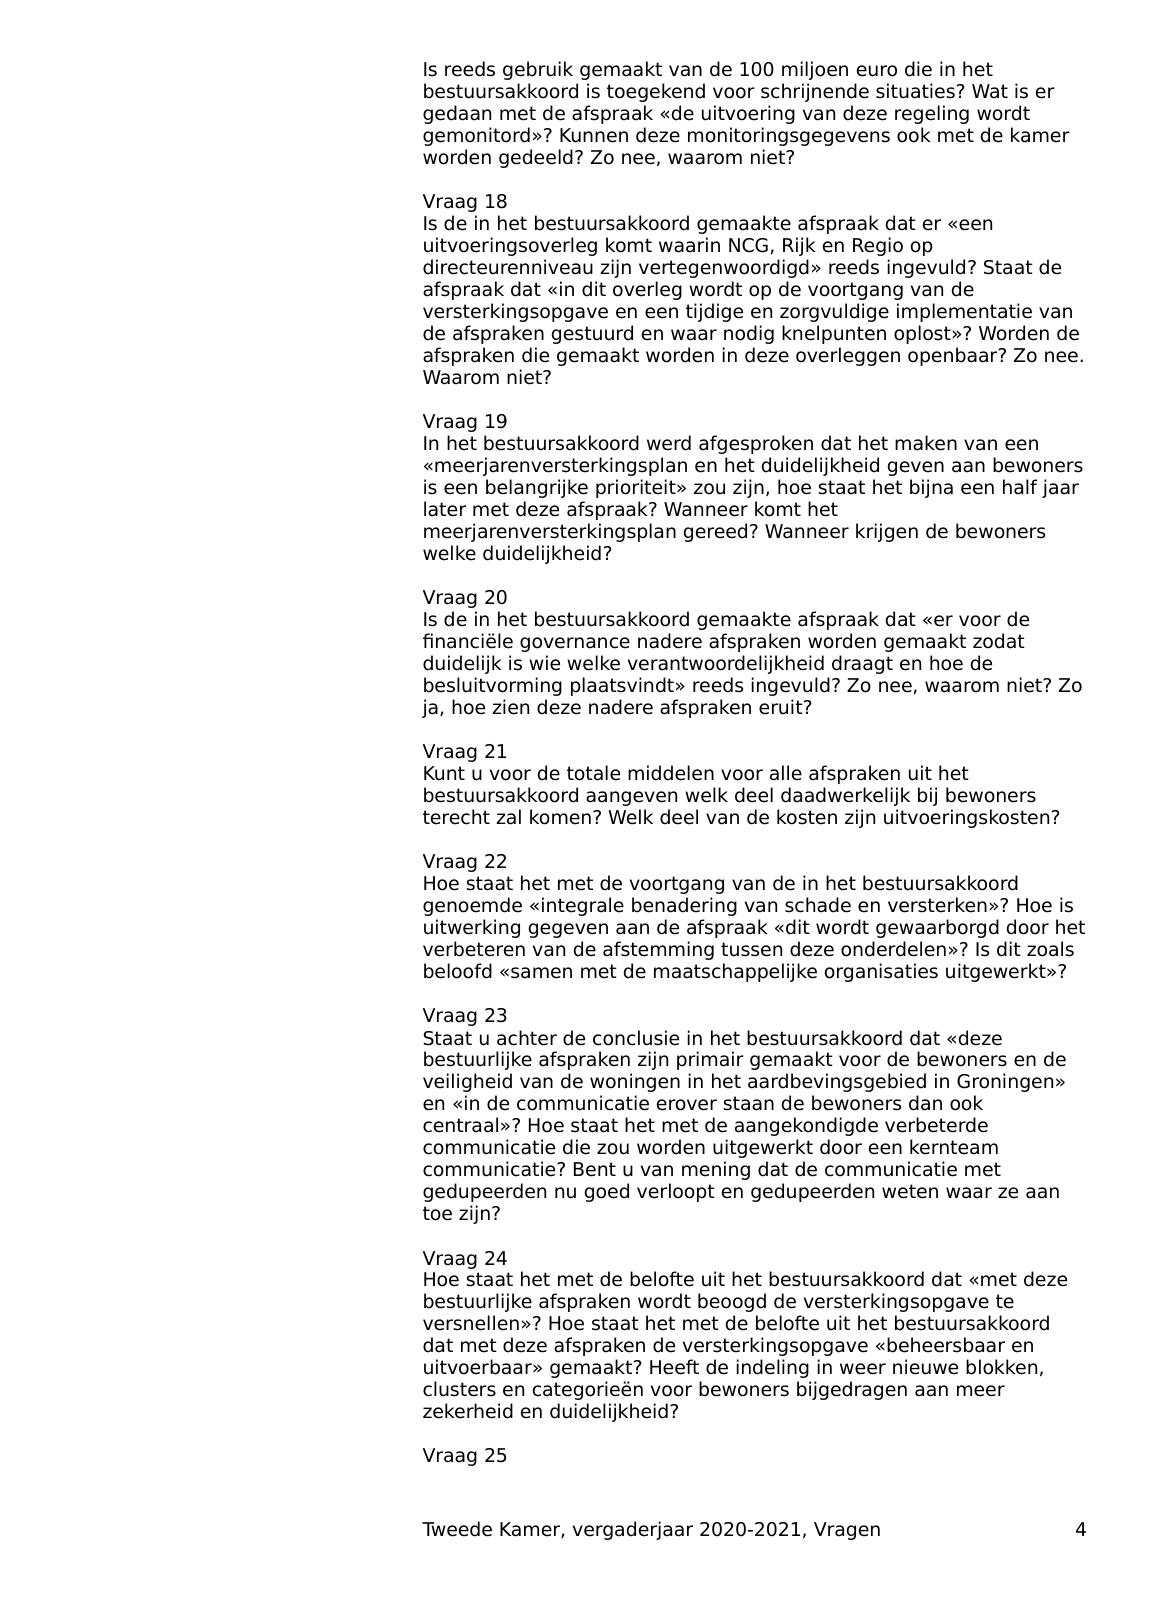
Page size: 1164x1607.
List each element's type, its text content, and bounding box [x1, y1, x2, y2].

text Hoe staat het met de voortgang van de in het bestuursakkoord genoemde «integrale benadering van schade en versterken»? Hoe is uitwerking gegeven aan de afspraak «dit wordt gewaarborgd door het verbeteren van de afstemming tussen deze onderdelen»? Is dit zoals beloofd «samen met de maatschappelijke organisaties uitgewerkt»? [422, 873, 1087, 983]
text Vraag 18 [422, 191, 1087, 213]
text Staat u achter de conclusie in het bestuursakkoord dat «deze bestuurlijke afspraken zijn primair gemaakt voor de bewoners en de veiligheid van de woningen in het aardbevingsgebied in Groningen» en «in de communicatie erover staan de bewoners dan ook centraal»? Hoe staat het met de aangekondigde verbeterde communicatie die zou worden uitgewerkt door een kernteam communicatie? Bent u van mening dat de communicatie met gedupeerden nu goed verloopt en gedupeerden weten waar ze aan toe zijn? [422, 1027, 1087, 1225]
text Vraag 22 [422, 851, 1087, 873]
text Kunt u voor de totale middelen voor alle afspraken uit het bestuursakkoord aangeven welk deel daadwerkelijk bij bewoners terecht zal komen? Welk deel van de kosten zijn uitvoeringskosten? [422, 763, 1087, 829]
text Vraag 25 [422, 1445, 1087, 1467]
text Vraag 24 [422, 1247, 1087, 1269]
text Is reeds gebruik gemaakt van de 100 miljoen euro die in het bestuursakkoord is toegekend voor schrijnende situaties? Wat is er gedaan met de afspraak «de uitvoering van deze regeling wordt gemonitord»? Kunnen deze monitoringsgegevens ook met de kamer worden gedeeld? Zo nee, waarom niet? [422, 59, 1087, 169]
text Hoe staat het met de belofte uit het bestuursakkoord dat «met deze bestuurlijke afspraken wordt beoogd de versterkingsopgave te versnellen»? Hoe staat het met de belofte uit het bestuursakkoord dat met deze afspraken de versterkingsopgave «beheersbaar en uitvoerbaar» gemaakt? Heeft de indeling in weer nieuwe blokken, clusters en categorieën voor bewoners bijgedragen aan meer zekerheid en duidelijkheid? [422, 1269, 1087, 1423]
text Vraag 21 [422, 741, 1087, 763]
text Is de in het bestuursakkoord gemaakte afspraak dat er «een uitvoeringsoverleg komt waarin NCG, Rijk en Regio op directeurenniveau zijn vertegenwoordigd» reeds ingevuld? Staat de afspraak dat «in dit overleg wordt op de voortgang van de versterkingsopgave en een tijdige en zorgvuldige implementatie van de afspraken gestuurd en waar nodig knelpunten oplost»? Worden de afspraken die gemaakt worden in deze overleggen openbaar? Zo nee. Waarom niet? [422, 213, 1087, 389]
text Vraag 19 [422, 411, 1087, 433]
text Vraag 23 [422, 1005, 1087, 1027]
text In het bestuursakkoord werd afgesproken dat het maken van een «meerjarenversterkingsplan en het duidelijkheid geven aan bewoners is een belangrijke prioriteit» zou zijn, hoe staat het bijna een half jaar later met deze afspraak? Wanneer komt het meerjarenversterkingsplan gereed? Wanneer krijgen de bewoners welke duidelijkheid? [422, 433, 1087, 565]
text Vraag 20 [422, 587, 1087, 609]
text Is de in het bestuursakkoord gemaakte afspraak dat «er voor de financiële governance nadere afspraken worden gemaakt zodat duidelijk is wie welke verantwoordelijkheid draagt en hoe de besluitvorming plaatsvindt» reeds ingevuld? Zo nee, waarom niet? Zo ja, hoe zien deze nadere afspraken eruit? [422, 609, 1087, 719]
